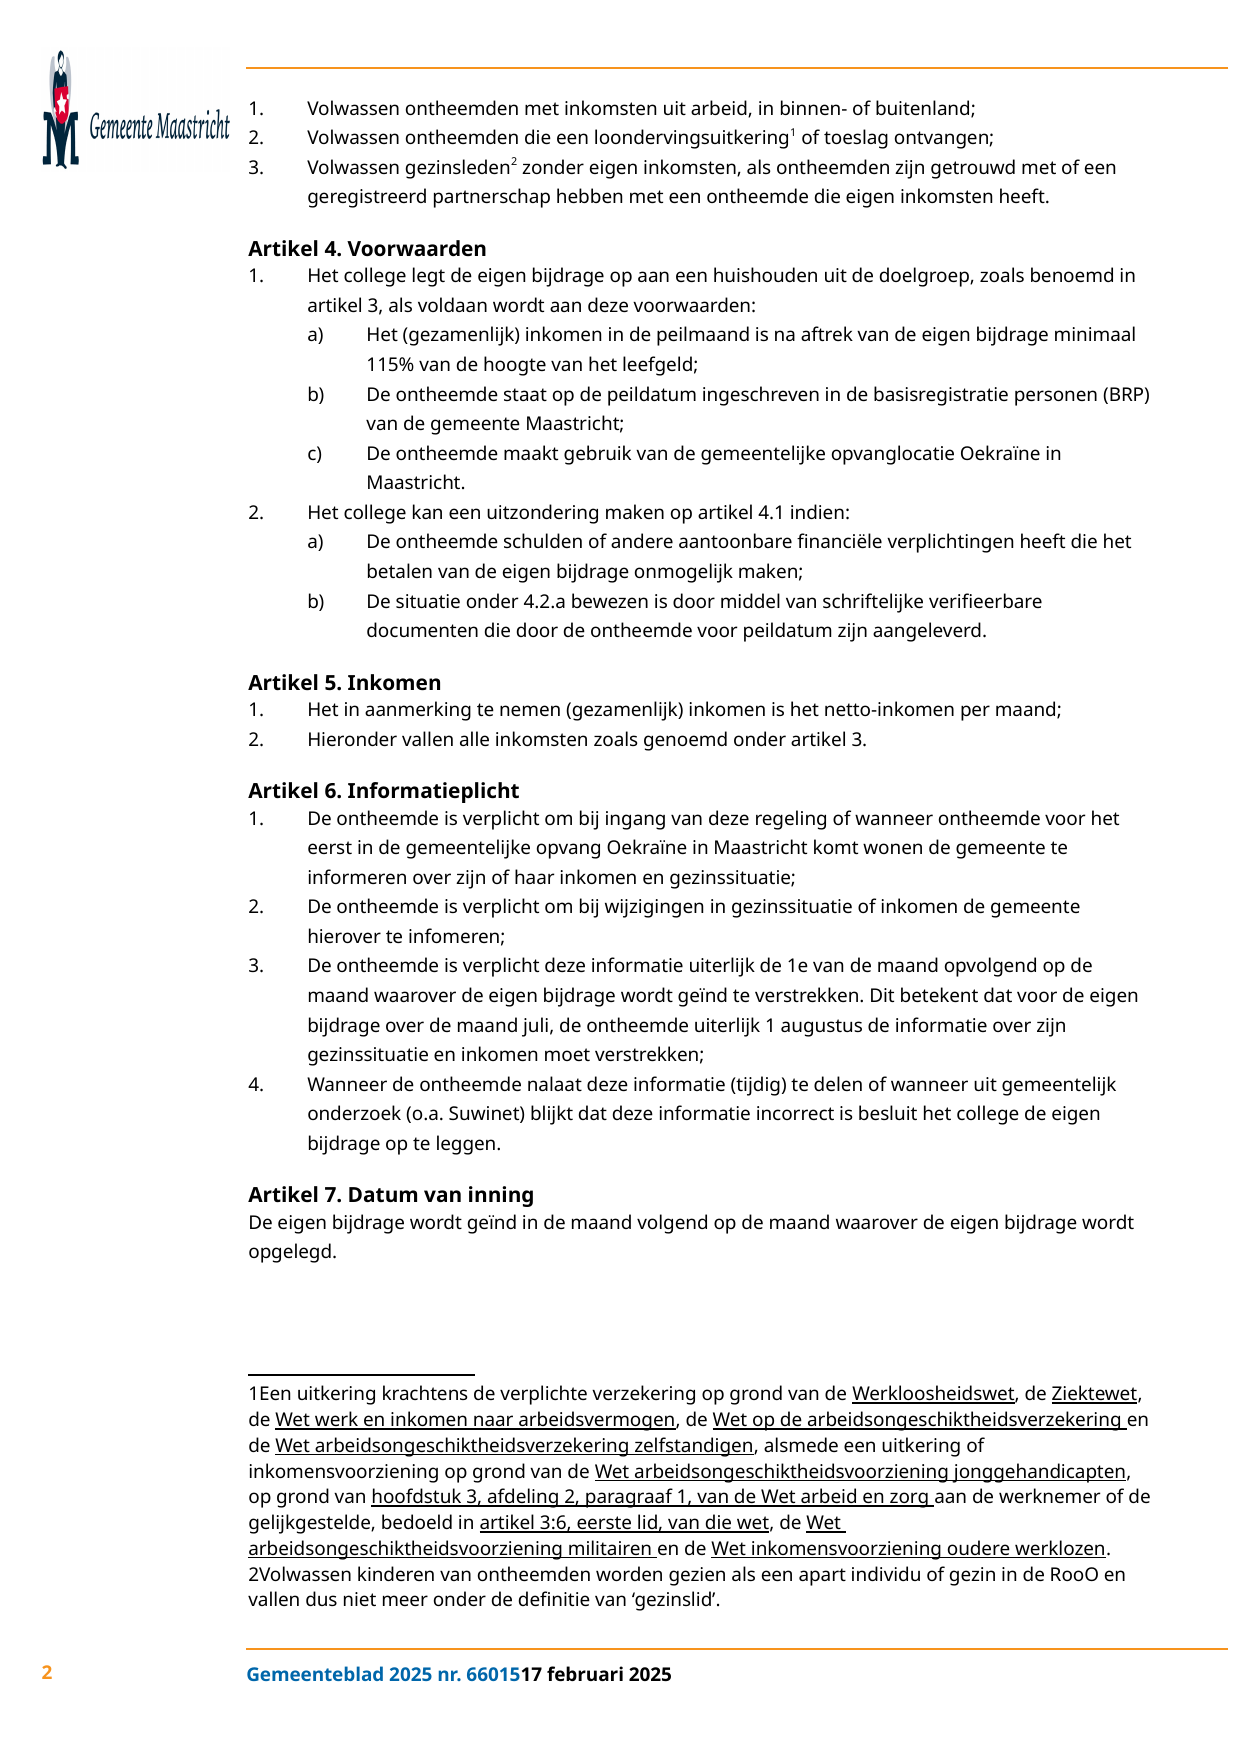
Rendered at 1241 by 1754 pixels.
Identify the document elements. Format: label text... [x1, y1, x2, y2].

list Wanneer de ontheemde nalaat deze informatie (tijdig) te delen of wanneer uit gemeentelijk onderzoek (o.a. Suwinet) blijkt dat deze informatie incorrect is besluit het college de eigen bijdrage op te leggen. [248, 1071, 1152, 1156]
list Volwassen gezinsleden zonder eigen inkomsten, als ontheemden zijn getrouwd met of een geregistreerd partnerschap hebben met een ontheemde die eigen inkomsten heeft. [248, 154, 1152, 209]
text Artikel 6. Informatieplicht [248, 776, 1152, 805]
list De ontheemde staat op de peildatum ingeschreven in de basisregistratie personen (BRP) van de gemeente Maastricht; [307, 381, 1152, 436]
list Een uitkering krachtens de verplichte verzekering op grond van de Werkloosheidswet, de Ziektewet, de Wet werk en inkomen naar arbeidsvermogen, de Wet op de arbeidsongeschiktheidsverzekering en de Wet arbeidsongeschiktheidsverzekering zelfstandigen, alsmede een uitkering of inkomensvoorziening op grond van de Wet arbeidsongeschiktheidsvoorziening jonggehandicapten, op grond van hoofdstuk 3, afdeling 2, paragraaf 1, van de Wet arbeid en zorg aan de werknemer of de gelijkgestelde, bedoeld in artikel 3:6, eerste lid, van die wet, de Wet arbeidsongeschiktheidsvoorziening militairen en de Wet inkomensvoorziening oudere werklozen. [248, 1381, 1152, 1561]
list Het in aanmerking te nemen (gezamenlijk) inkomen is het netto-inkomen per maand; [248, 696, 1152, 722]
list Het (gezamenlijk) inkomen in de peilmaand is na aftrek van de eigen bijdrage minimaal 115% van de hoogte van het leefgeld; [307, 322, 1152, 377]
picture [41, 47, 231, 172]
list Het college legt de eigen bijdrage op aan een huishouden uit de doelgroep, zoals benoemd in artikel 3, als voldaan wordt aan deze voorwaarden: [248, 262, 1152, 318]
list De ontheemde is verplicht deze informatie uiterlijk de 1e van de maand opvolgend op de maand waarover de eigen bijdrage wordt geïnd te verstrekken. Dit betekent dat voor de eigen bijdrage over de maand juli, de ontheemde uiterlijk 1 augustus de informatie over zijn gezinssituatie en inkomen moet verstrekken; [248, 953, 1152, 1067]
list Het college kan een uitzondering maken op artikel 4.1 indien: [248, 499, 1152, 525]
list Volwassen ontheemden met inkomsten uit arbeid, in binnen- of buitenland; [248, 95, 1152, 121]
list De ontheemde schulden of andere aantoonbare financiële verplichtingen heeft die het betalen van de eigen bijdrage onmogelijk maken; [307, 529, 1152, 584]
list Volwassen ontheemden die een loondervingsuitkering of toeslag ontvangen; [248, 124, 1152, 150]
text Artikel 4. Voorwaarden [248, 234, 1152, 262]
list Volwassen kinderen van ontheemden worden gezien als een apart individu of gezin in de RooO en vallen dus niet meer onder de definitie van ‘gezinslid’. [248, 1561, 1152, 1612]
list De ontheemde is verplicht om bij wijzigingen in gezinssituatie of inkomen de gemeente hierover te infomeren; [248, 893, 1152, 949]
list Hieronder vallen alle inkomsten zoals genoemd onder artikel 3. [248, 726, 1152, 752]
text Artikel 5. Inkomen [248, 668, 1152, 696]
list De situatie onder 4.2.a bewezen is door middel van schriftelijke verifieerbare documenten die door de ontheemde voor peildatum zijn aangeleverd. [307, 588, 1152, 643]
text Artikel 7. Datum van inning [248, 1181, 1152, 1209]
text De eigen bijdrage wordt geïnd in de maand volgend op de maand waarover de eigen bijdrage wordt opgelegd. [248, 1209, 1152, 1264]
list De ontheemde maakt gebruik van de gemeentelijke opvanglocatie Oekraïne in Maastricht. [307, 440, 1152, 495]
list De ontheemde is verplicht om bij ingang van deze regeling of wanneer ontheemde voor het eerst in de gemeentelijke opvang Oekraïne in Maastricht komt wonen de gemeente te informeren over zijn of haar inkomen en gezinssituatie; [248, 805, 1152, 889]
